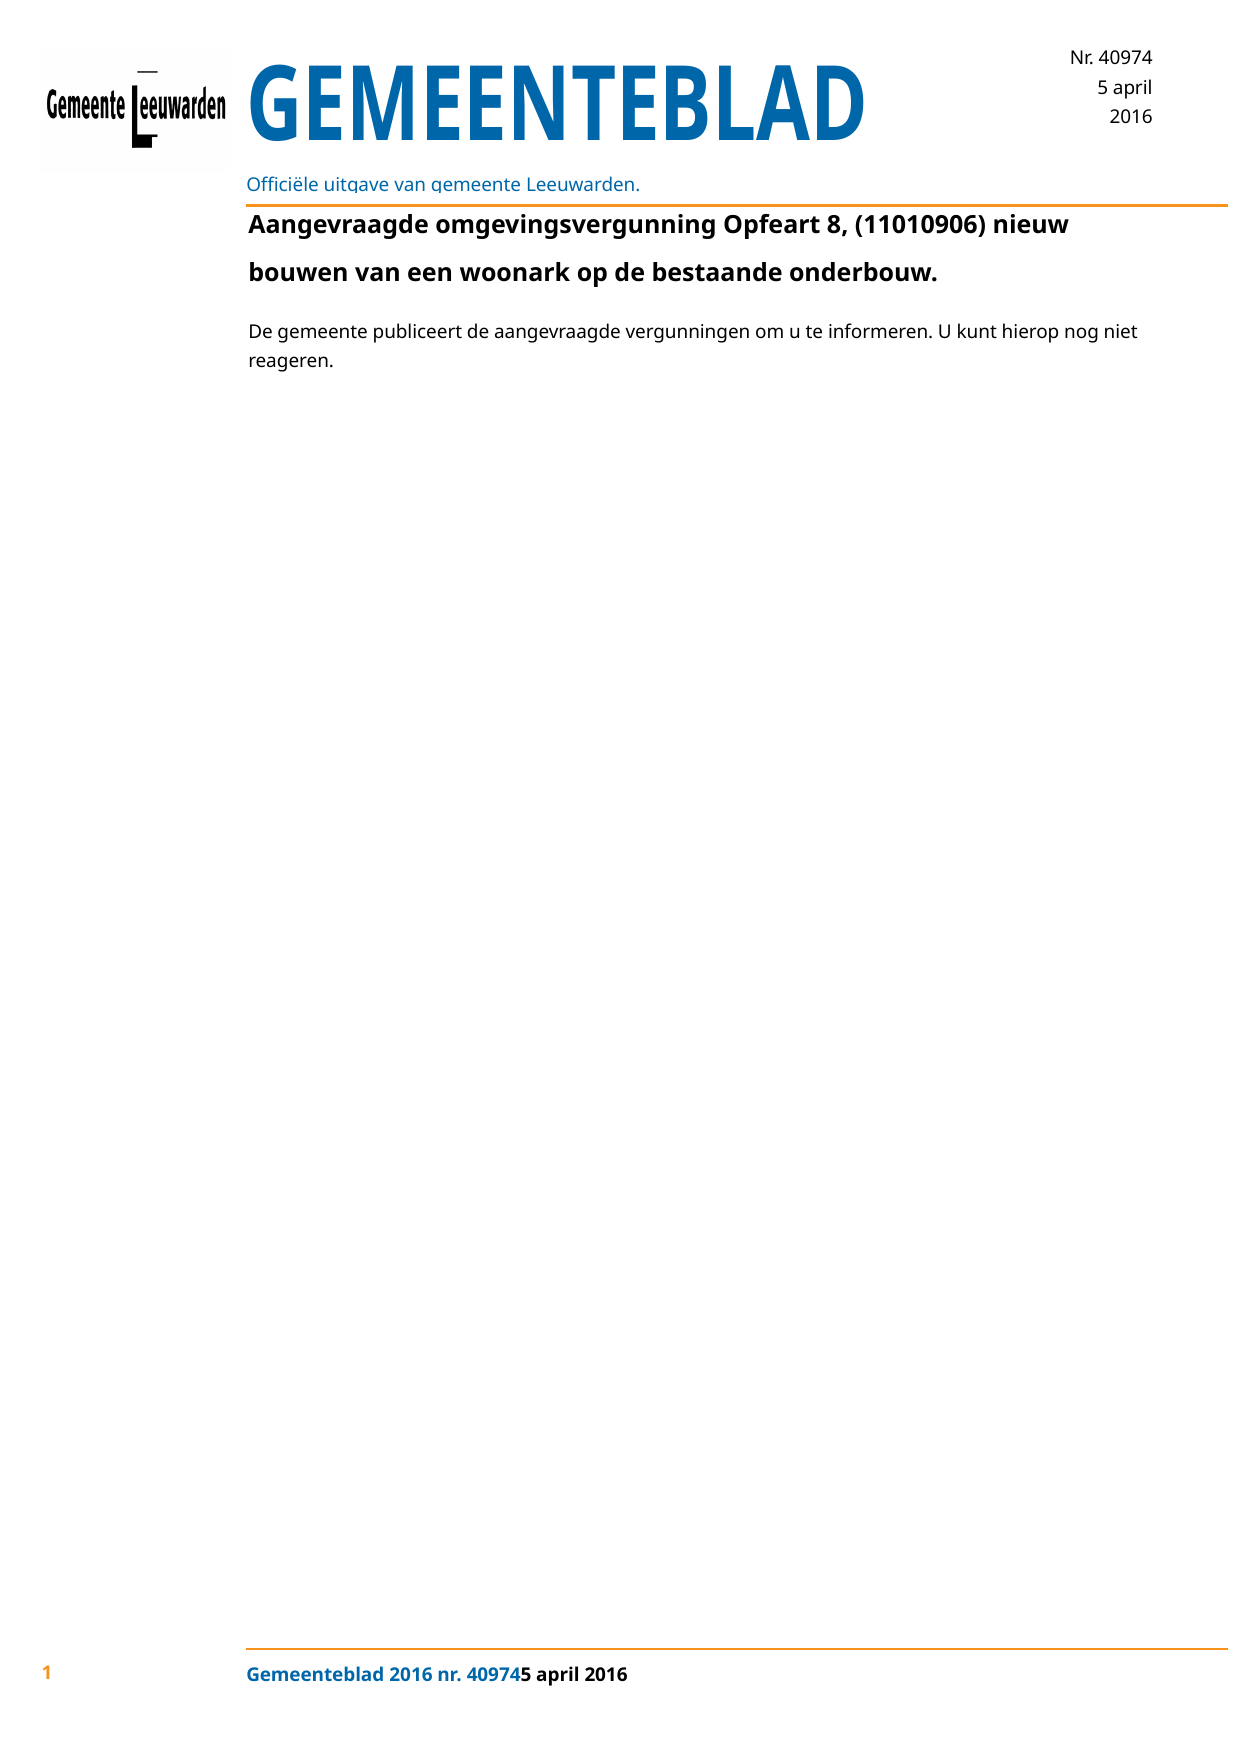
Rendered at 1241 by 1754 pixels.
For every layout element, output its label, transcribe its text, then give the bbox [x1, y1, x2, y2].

picture [41, 47, 231, 172]
text De gemeente publiceert de aangevraagde vergunningen om u te informeren. U kunt hierop nog niet reageren. [248, 318, 1152, 373]
text Aangevraagde omgevingsvergunning Opfeart 8, (11010906) nieuw bouwen van een woonark op de bestaande onderbouw. [248, 207, 1152, 288]
